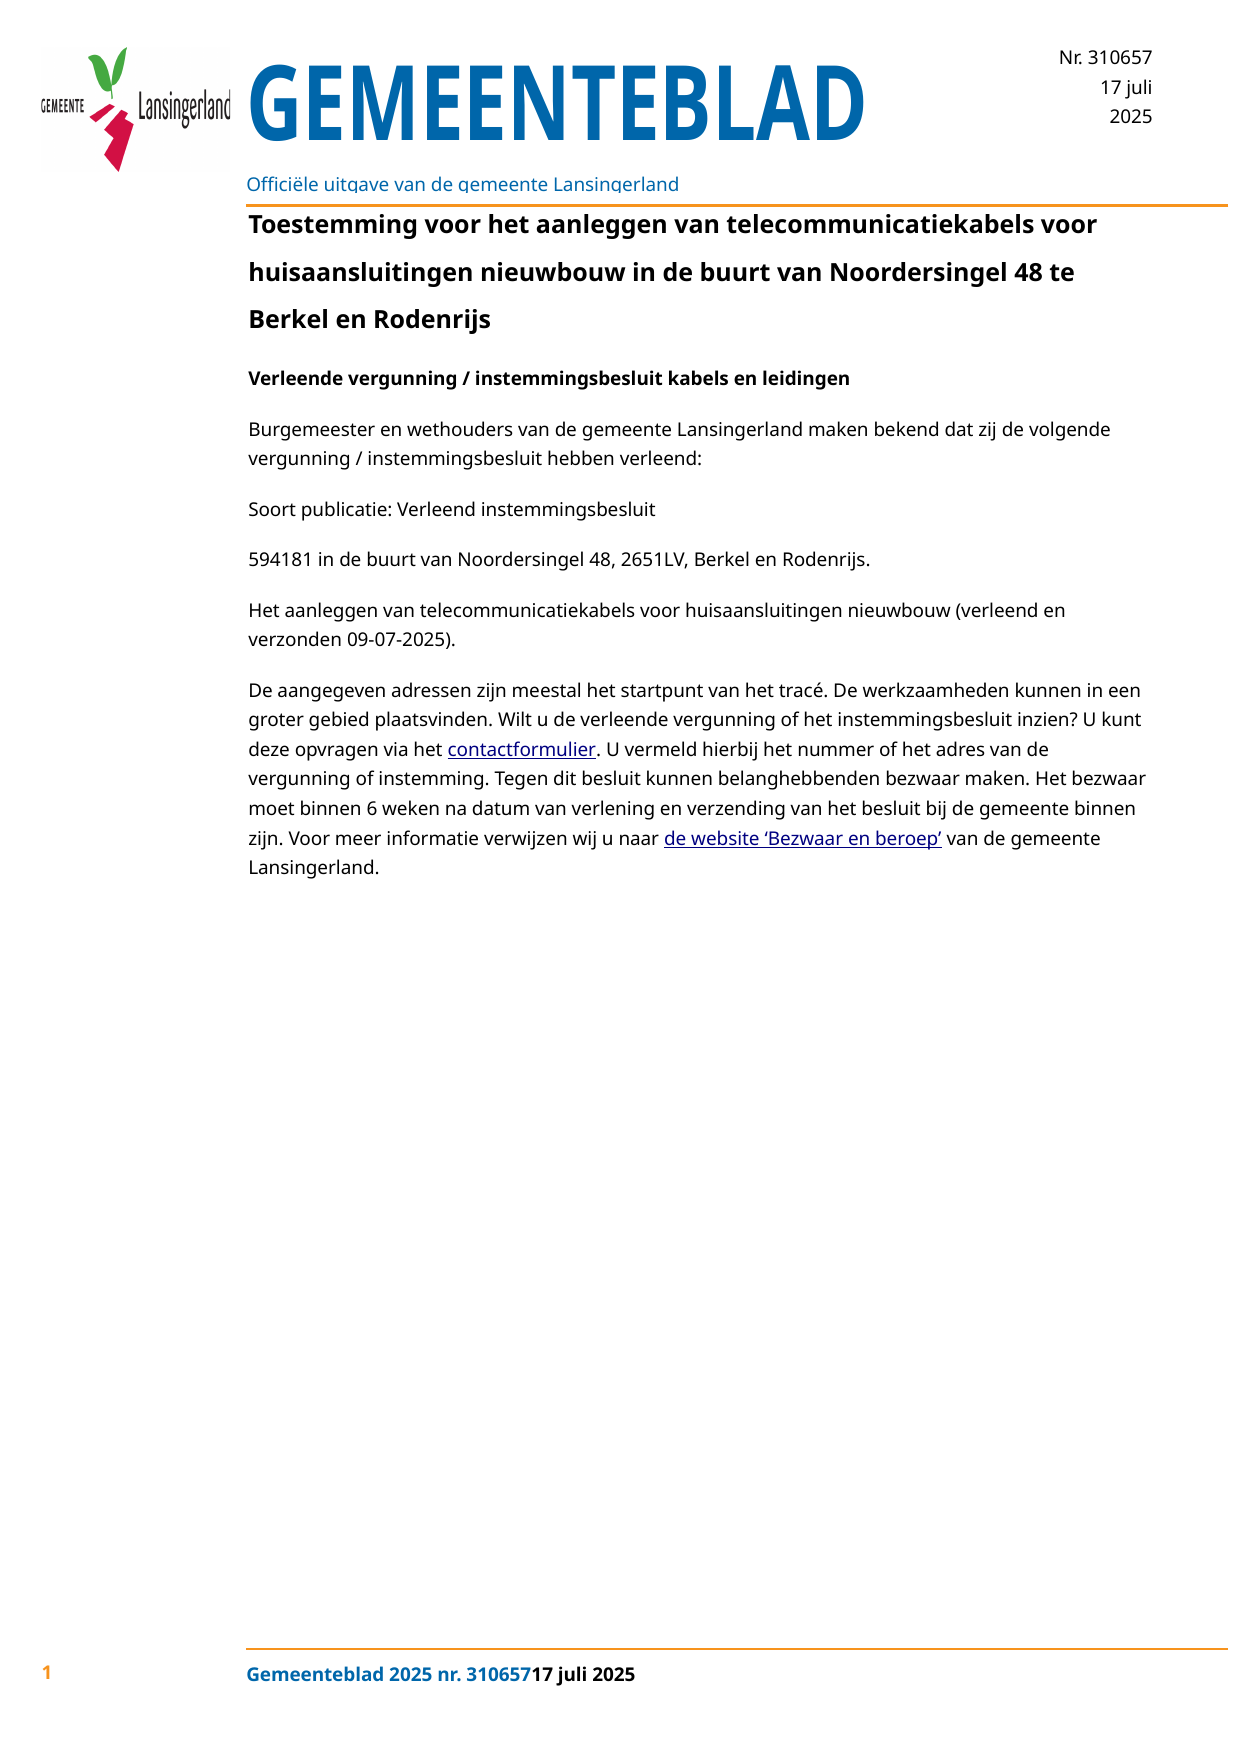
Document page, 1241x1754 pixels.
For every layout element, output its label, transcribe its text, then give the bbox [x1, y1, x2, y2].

text De aangegeven adressen zijn meestal het startpunt van het tracé. De werkzaamheden kunnen in een groter gebied plaatsvinden. Wilt u de verleende vergunning of het instemmingsbesluit inzien? U kunt deze opvragen via het contactformulier. U vermeld hierbij het nummer of het adres van de vergunning of instemming. Tegen dit besluit kunnen belanghebbenden bezwaar maken. Het bezwaar moet binnen 6 weken na datum van verlening en verzending van het besluit bij de gemeente binnen zijn. Voor meer informatie verwijzen wij u naar de website ‘Bezwaar en beroep’ van de gemeente Lansingerland. [248, 677, 1152, 880]
text Soort publicatie: Verleend instemmingsbesluit [248, 496, 1152, 522]
text Burgemeester en wethouders van de gemeente Lansingerland maken bekend dat zij de volgende vergunning / instemmingsbesluit hebben verleend: [248, 416, 1152, 471]
picture [41, 47, 231, 172]
text 594181 in de buurt van Noordersingel 48, 2651LV, Berkel en Rodenrijs. [248, 546, 1152, 572]
text Verleende vergunning / instemmingsbesluit kabels en leidingen [248, 366, 1152, 391]
text Het aanleggen van telecommunicatiekabels voor huisaansluitingen nieuwbouw (verleend en verzonden 09-07-2025). [248, 597, 1152, 652]
text Toestemming voor het aanleggen van telecommunicatiekabels voor huisaansluitingen nieuwbouw in de buurt van Noordersingel 48 te Berkel en Rodenrijs [248, 207, 1152, 336]
